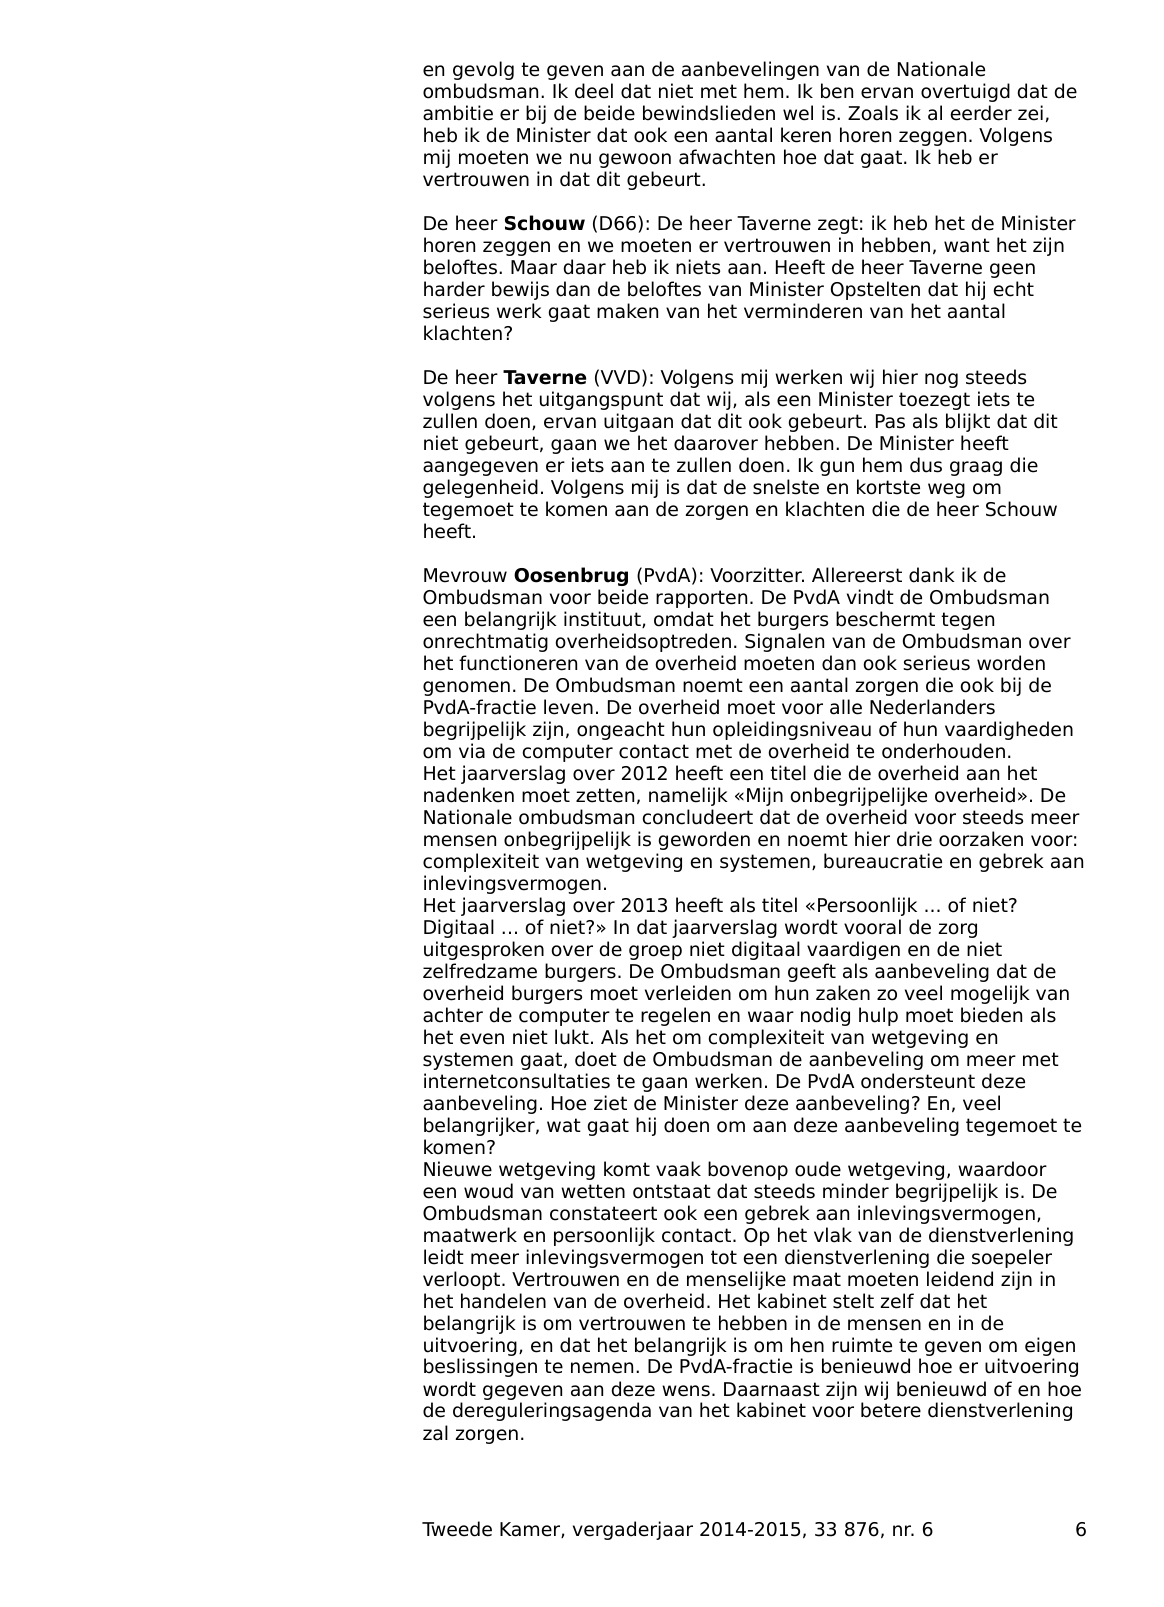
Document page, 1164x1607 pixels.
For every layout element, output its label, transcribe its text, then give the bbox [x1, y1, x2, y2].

text De heer Schouw (D66): De heer Taverne zegt: ik heb het de Minister horen zeggen en we moeten er vertrouwen in hebben, want het zijn beloftes. Maar daar heb ik niets aan. Heeft de heer Taverne geen harder bewijs dan de beloftes van Minister Opstelten dat hij echt serieus werk gaat maken van het verminderen van het aantal klachten? [422, 213, 1087, 345]
text Het jaarverslag over 2013 heeft als titel «Persoonlijk ... of niet? Digitaal ... of niet?» In dat jaarverslag wordt vooral de zorg uitgesproken over de groep niet digitaal vaardigen en de niet zelfredzame burgers. De Ombudsman geeft als aanbeveling dat de overheid burgers moet verleiden om hun zaken zo veel mogelijk van achter de computer te regelen en waar nodig hulp moet bieden als het even niet lukt. Als het om complexiteit van wetgeving en systemen gaat, doet de Ombudsman de aanbeveling om meer met internetconsultaties te gaan werken. De PvdA ondersteunt deze aanbeveling. Hoe ziet de Minister deze aanbeveling? En, veel belangrijker, wat gaat hij doen om aan deze aanbeveling tegemoet te komen? [422, 895, 1087, 1159]
text De heer Taverne (VVD): Volgens mij werken wij hier nog steeds volgens het uitgangspunt dat wij, als een Minister toezegt iets te zullen doen, ervan uitgaan dat dit ook gebeurt. Pas als blijkt dat dit niet gebeurt, gaan we het daarover hebben. De Minister heeft aangegeven er iets aan te zullen doen. Ik gun hem dus graag die gelegenheid. Volgens mij is dat de snelste en kortste weg om tegemoet te komen aan de zorgen en klachten die de heer Schouw heeft. [422, 367, 1087, 543]
text Het jaarverslag over 2012 heeft een titel die de overheid aan het nadenken moet zetten, namelijk «Mijn onbegrijpelijke overheid». De Nationale ombudsman concludeert dat de overheid voor steeds meer mensen onbegrijpelijk is geworden en noemt hier drie oorzaken voor: complexiteit van wetgeving en systemen, bureaucratie en gebrek aan inlevingsvermogen. [422, 763, 1087, 895]
text Nieuwe wetgeving komt vaak bovenop oude wetgeving, waardoor een woud van wetten ontstaat dat steeds minder begrijpelijk is. De Ombudsman constateert ook een gebrek aan inlevingsvermogen, maatwerk en persoonlijk contact. Op het vlak van de dienstverlening leidt meer inlevingsvermogen tot een dienstverlening die soepeler verloopt. Vertrouwen en de menselijke maat moeten leidend zijn in het handelen van de overheid. Het kabinet stelt zelf dat het belangrijk is om vertrouwen te hebben in de mensen en in de uitvoering, en dat het belangrijk is om hen ruimte te geven om eigen beslissingen te nemen. De PvdA-fractie is benieuwd hoe er uitvoering wordt gegeven aan deze wens. Daarnaast zijn wij benieuwd of en hoe de dereguleringsagenda van het kabinet voor betere dienstverlening zal zorgen. [422, 1159, 1087, 1444]
text en gevolg te geven aan de aanbevelingen van de Nationale ombudsman. Ik deel dat niet met hem. Ik ben ervan overtuigd dat de ambitie er bij de beide bewindslieden wel is. Zoals ik al eerder zei, heb ik de Minister dat ook een aantal keren horen zeggen. Volgens mij moeten we nu gewoon afwachten hoe dat gaat. Ik heb er vertrouwen in dat dit gebeurt. [422, 59, 1087, 191]
text Mevrouw Oosenbrug (PvdA): Voorzitter. Allereerst dank ik de Ombudsman voor beide rapporten. De PvdA vindt de Ombudsman een belangrijk instituut, omdat het burgers beschermt tegen onrechtmatig overheidsoptreden. Signalen van de Ombudsman over het functioneren van de overheid moeten dan ook serieus worden genomen. De Ombudsman noemt een aantal zorgen die ook bij de PvdA-fractie leven. De overheid moet voor alle Nederlanders begrijpelijk zijn, ongeacht hun opleidingsniveau of hun vaardigheden om via de computer contact met de overheid te onderhouden. [422, 565, 1087, 763]
